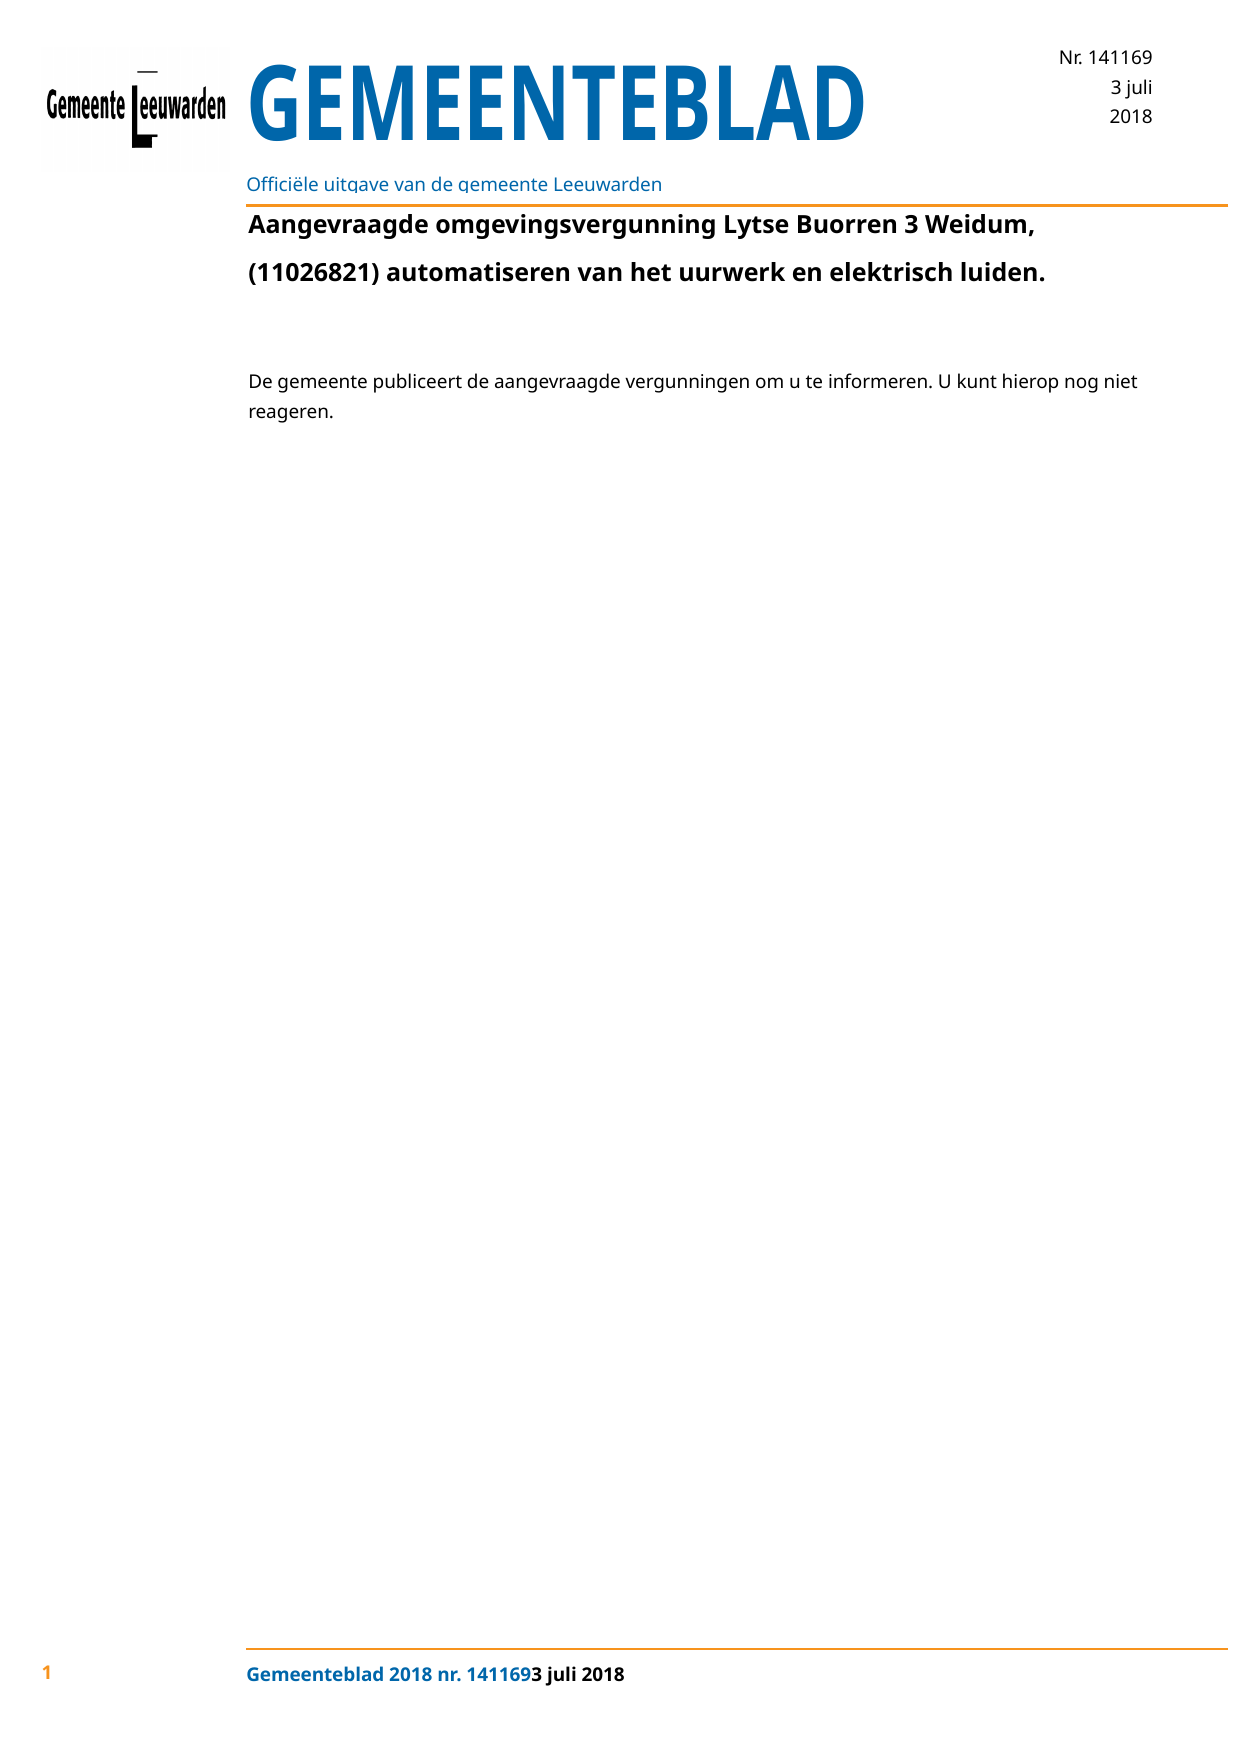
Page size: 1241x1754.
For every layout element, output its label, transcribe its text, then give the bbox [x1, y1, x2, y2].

text Aangevraagde omgevingsvergunning Lytse Buorren 3 Weidum, (11026821) automatiseren van het uurwerk en elektrisch luiden. [248, 207, 1152, 288]
picture [41, 47, 231, 172]
text De gemeente publiceert de aangevraagde vergunningen om u te informeren. U kunt hierop nog niet reageren. [248, 368, 1152, 424]
